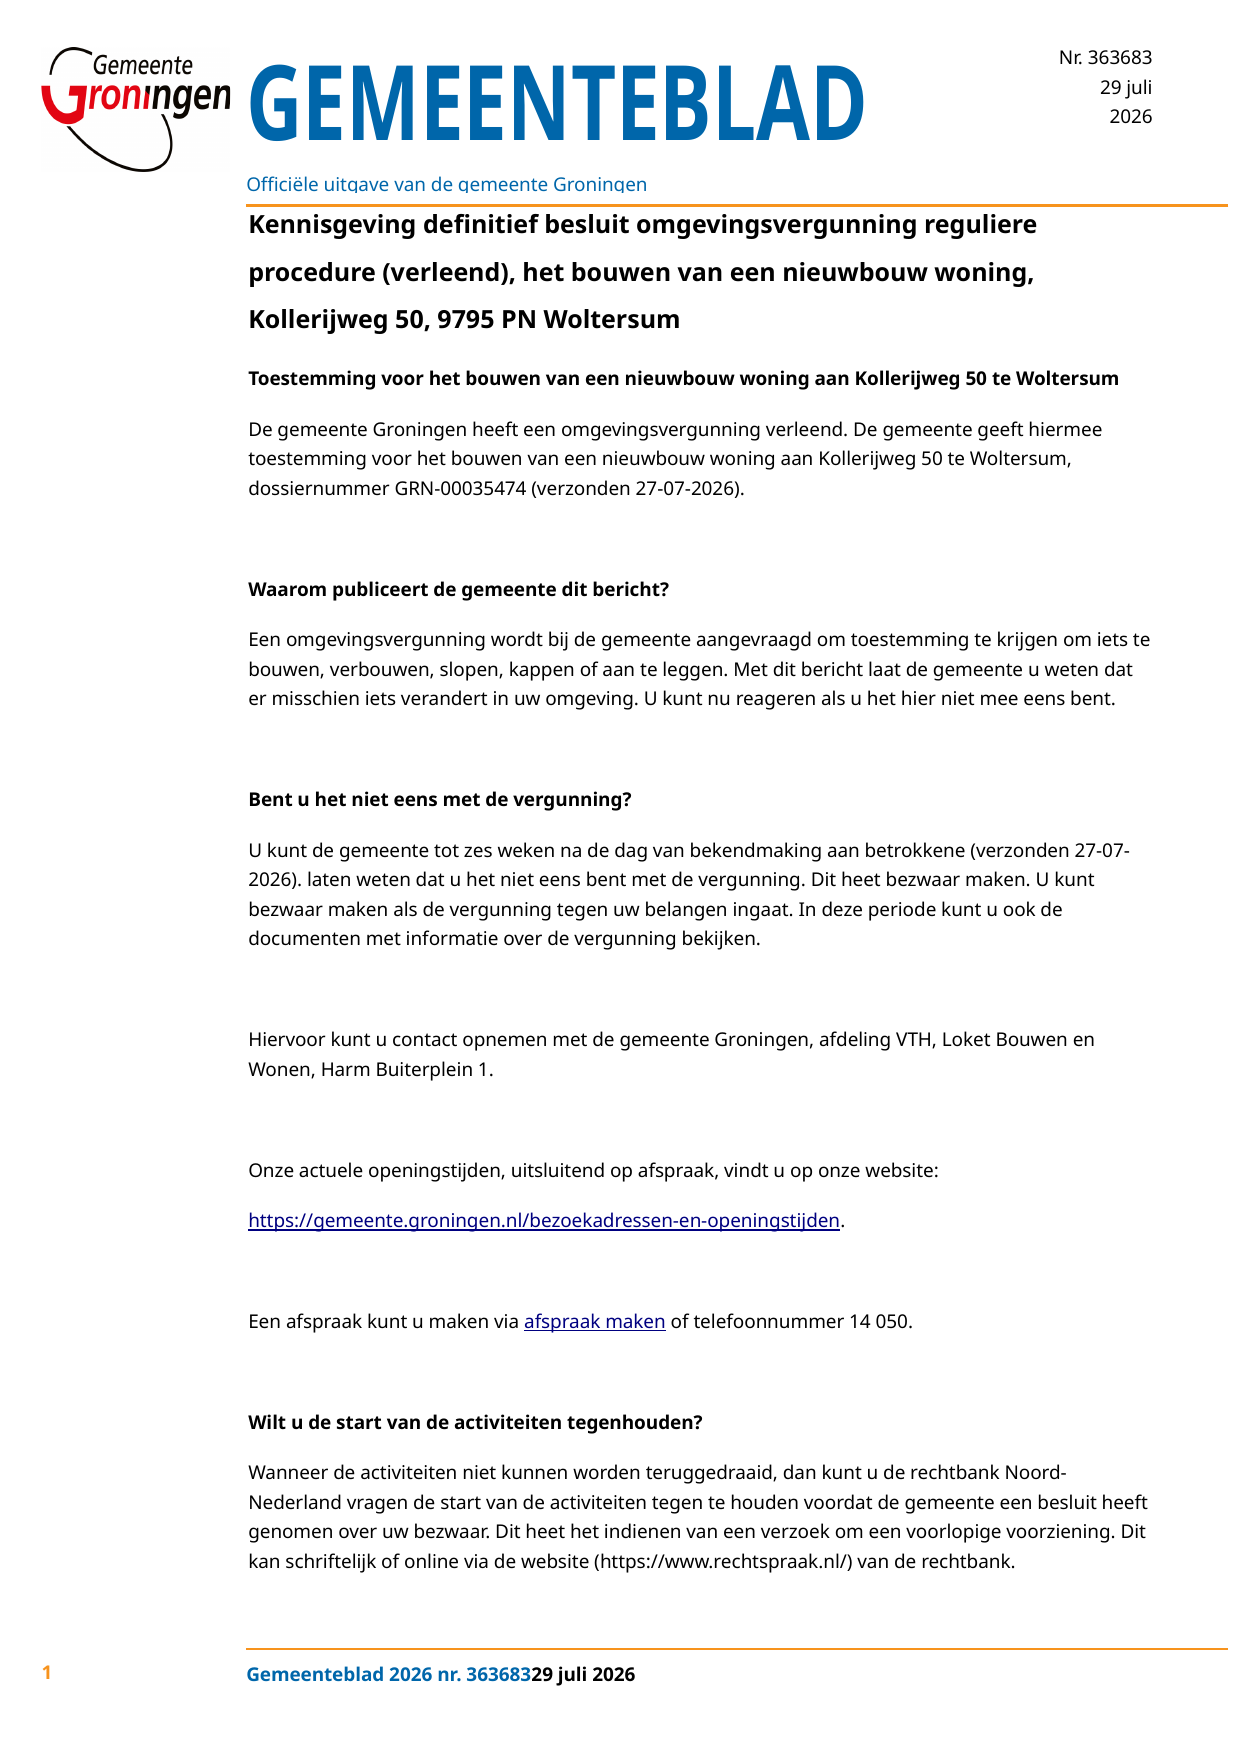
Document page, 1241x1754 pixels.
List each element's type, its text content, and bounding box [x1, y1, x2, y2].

text Een omgevingsvergunning wordt bij de gemeente aangevraagd om toestemming te krijgen om iets te bouwen, verbouwen, slopen, kappen of aan te leggen. Met dit bericht laat de gemeente u weten dat er misschien iets verandert in uw omgeving. U kunt nu reageren als u het hier niet mee eens bent. [248, 626, 1152, 711]
text De gemeente Groningen heeft een omgevingsvergunning verleend. De gemeente geeft hiermee toestemming voor het bouwen van een nieuwbouw woning aan Kollerijweg 50 te Woltersum, dossiernummer GRN-00035474 (verzonden 27-07-2026). [248, 416, 1152, 501]
text Waarom publiceert de gemeente dit bericht? [248, 576, 1152, 602]
picture [41, 47, 231, 172]
text Wilt u de start van de activiteiten tegenhouden? [248, 1409, 1152, 1434]
text Een afspraak kunt u maken via afspraak maken of telefoonnummer 14 050. [248, 1308, 1152, 1334]
text https://gemeente.groningen.nl/bezoekadressen-en-openingstijden. [248, 1207, 1152, 1233]
text Wanneer de activiteiten niet kunnen worden teruggedraaid, dan kunt u de rechtbank Noord-Nederland vragen de start van de activiteiten tegen te houden voordat de gemeente een besluit heeft genomen over uw bezwaar. Dit heet het indienen van een verzoek om een voorlopige voorziening. Dit kan schriftelijk of online via de website (https://www.rechtspraak.nl/) van de rechtbank. [248, 1459, 1152, 1574]
text U kunt de gemeente tot zes weken na de dag van bekendmaking aan betrokkene (verzonden 27-07-2026). laten weten dat u het niet eens bent met de vergunning. Dit heet bezwaar maken. U kunt bezwaar maken als de vergunning tegen uw belangen ingaat. In deze periode kunt u ook de documenten met informatie over de vergunning bekijken. [248, 837, 1152, 951]
text Kennisgeving definitief besluit omgevingsvergunning reguliere procedure (verleend), het bouwen van een nieuwbouw woning, Kollerijweg 50, 9795 PN Woltersum [248, 207, 1152, 336]
text Bent u het niet eens met de vergunning? [248, 786, 1152, 812]
text Onze actuele openingstijden, uitsluitend op afspraak, vindt u op onze website: [248, 1157, 1152, 1182]
text Toestemming voor het bouwen van een nieuwbouw woning aan Kollerijweg 50 te Woltersum [248, 366, 1152, 391]
text Hiervoor kunt u contact opnemen met de gemeente Groningen, afdeling VTH, Loket Bouwen en Wonen, Harm Buiterplein 1. [248, 1026, 1152, 1082]
